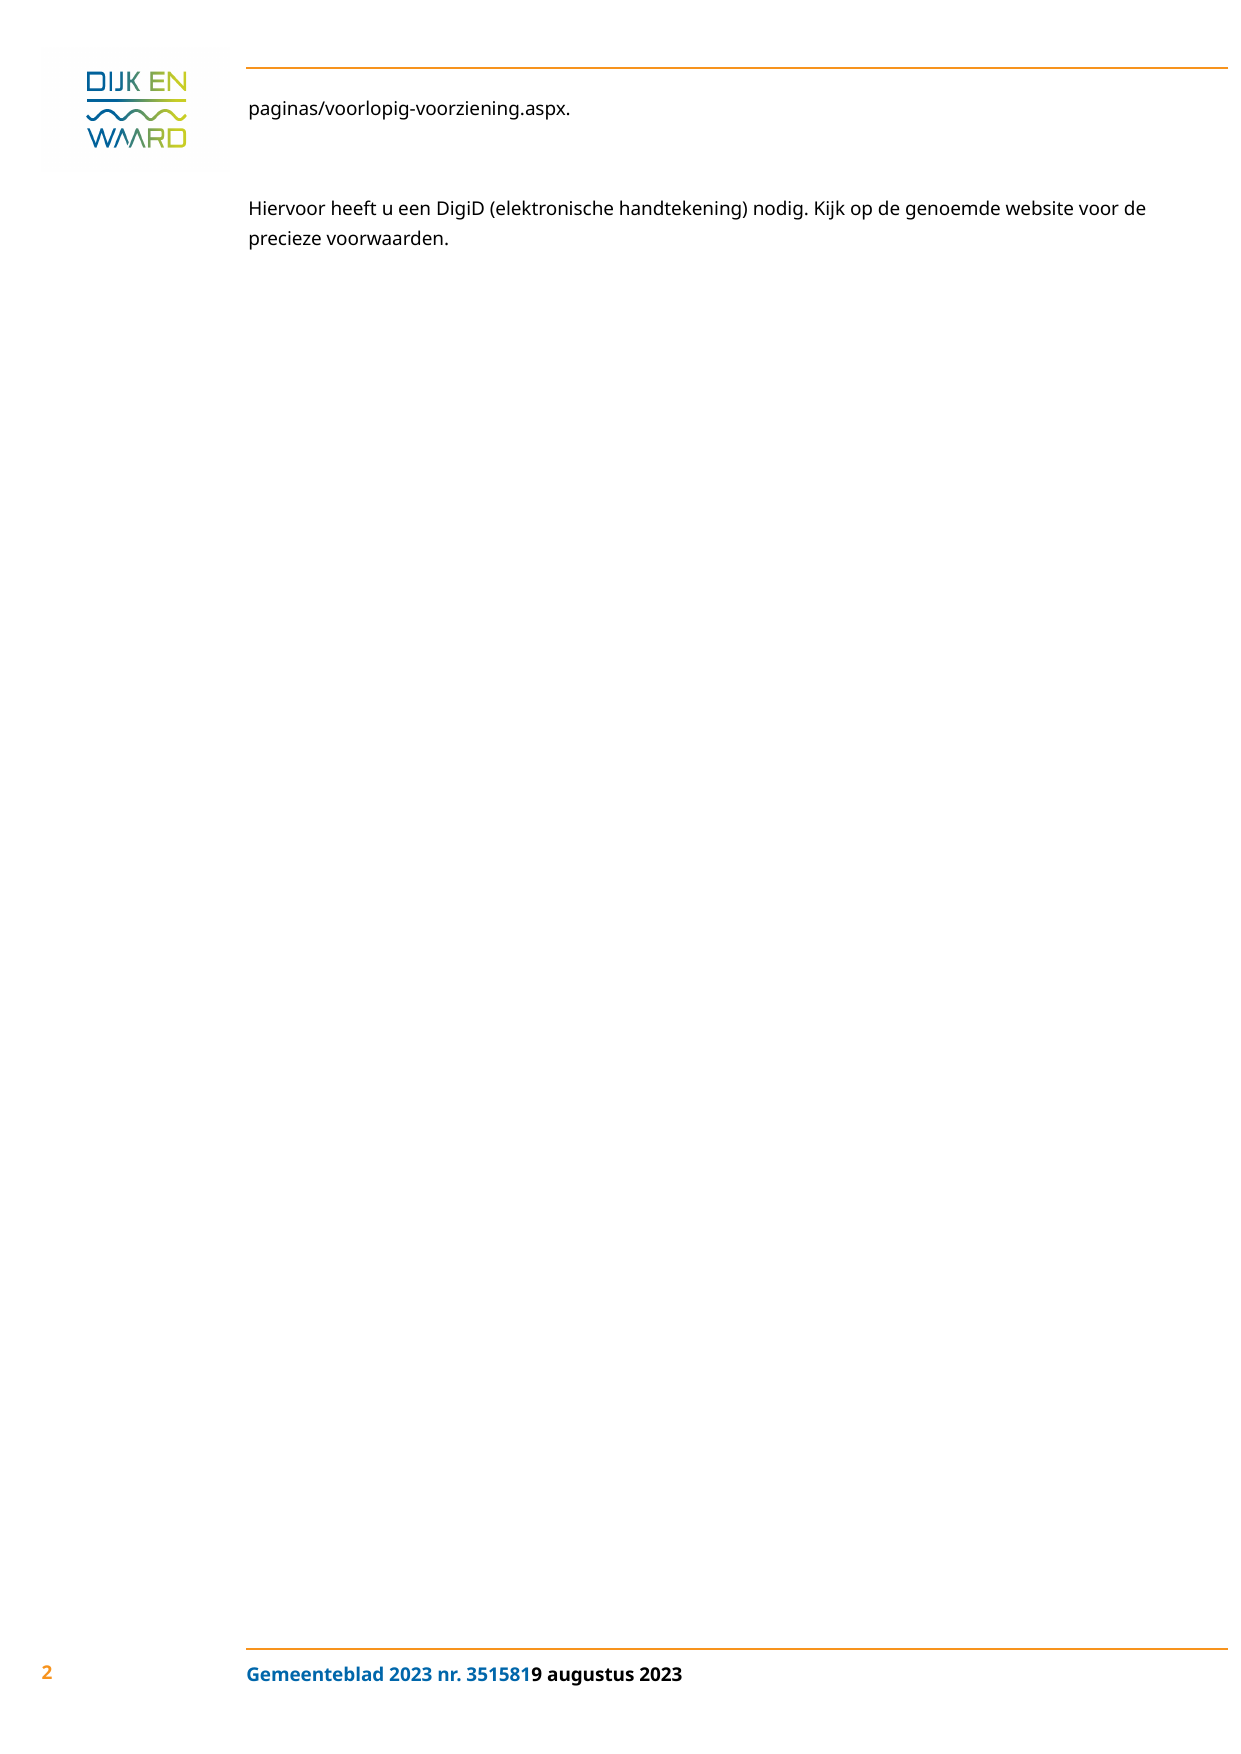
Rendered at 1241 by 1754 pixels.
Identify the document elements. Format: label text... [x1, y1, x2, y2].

text Hiervoor heeft u een DigiD (elektronische handtekening) nodig. Kijk op de genoemde website voor de precieze voorwaarden. [248, 196, 1152, 251]
text paginas/voorlopig-voorziening.aspx. [248, 95, 1152, 121]
picture [41, 47, 231, 172]
